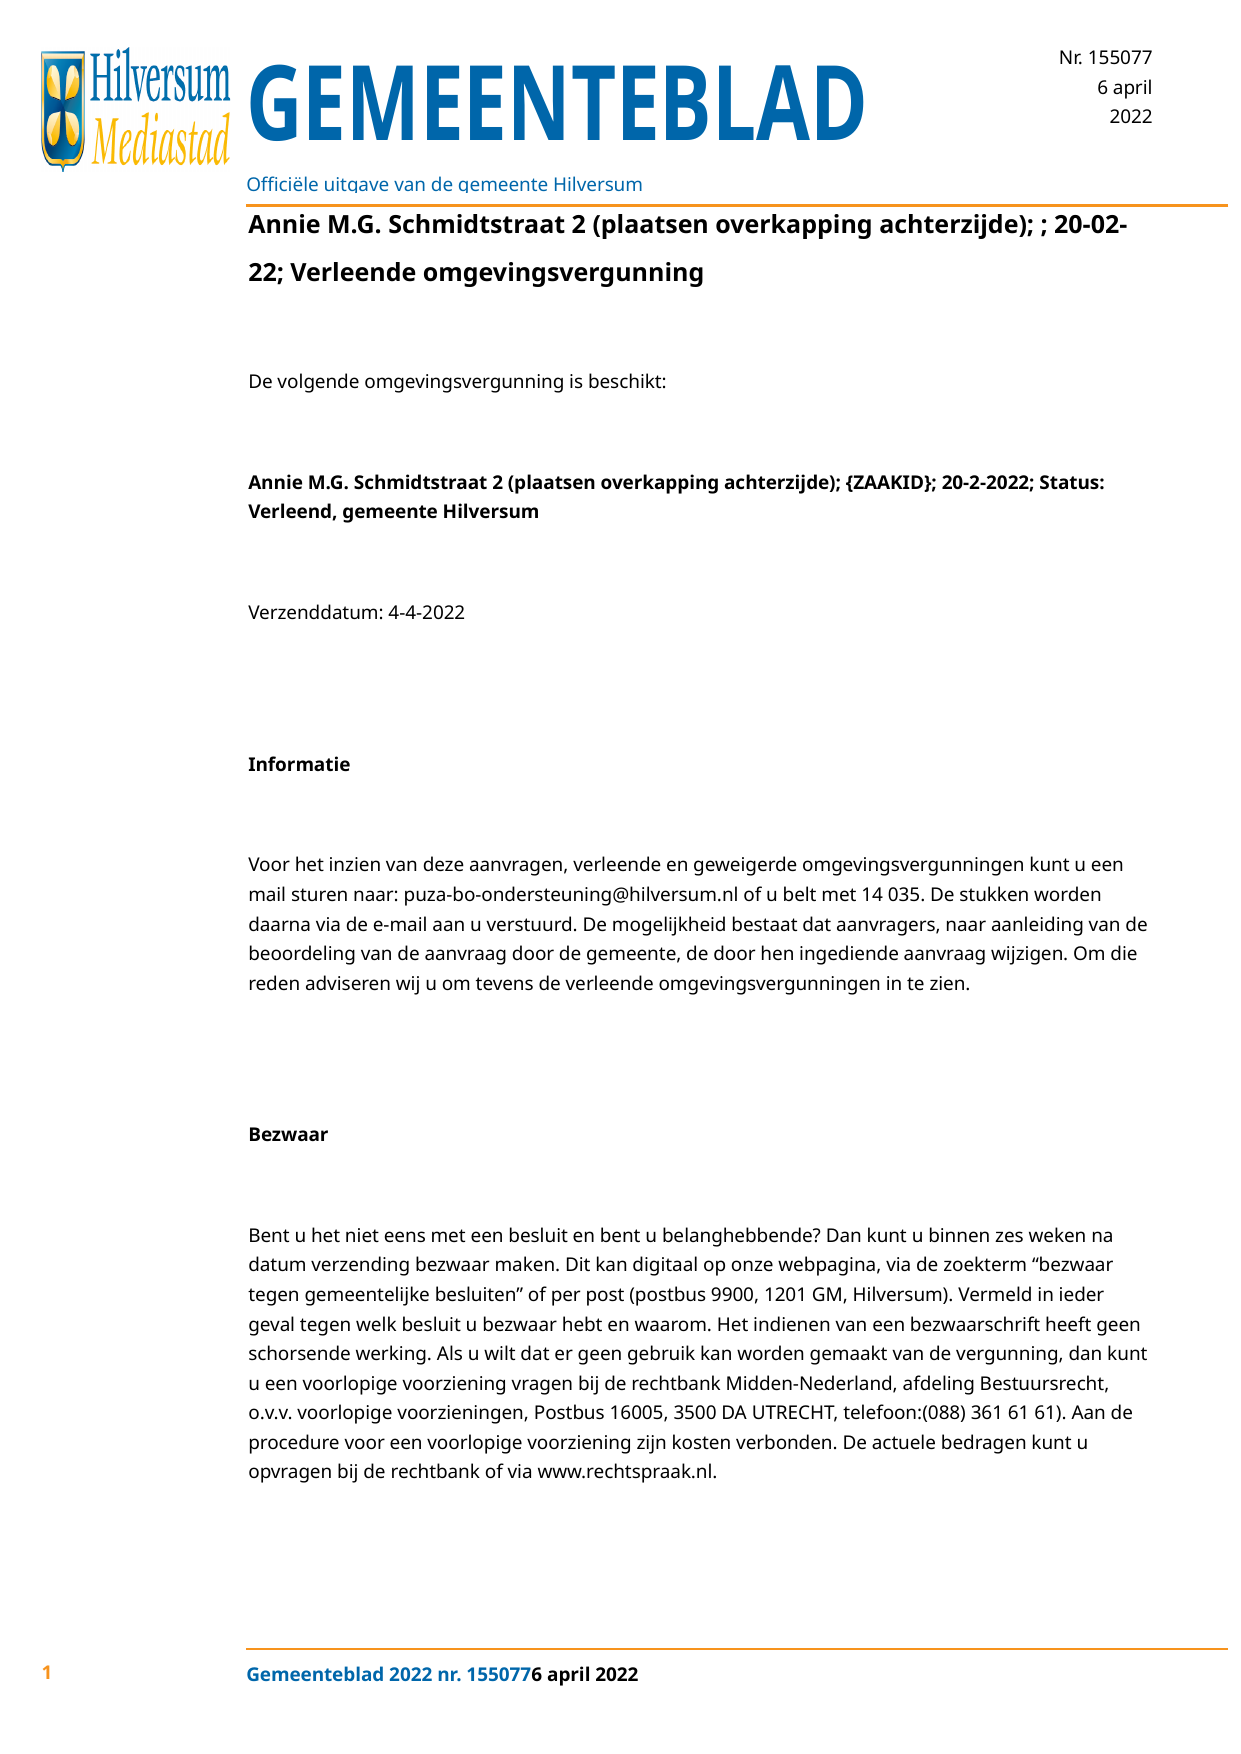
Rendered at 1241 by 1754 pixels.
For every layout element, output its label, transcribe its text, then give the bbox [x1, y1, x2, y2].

picture [41, 47, 231, 172]
text Bezwaar [248, 1121, 1152, 1147]
text Voor het inzien van deze aanvragen, verleende en geweigerde omgevingsvergunningen kunt u een mail sturen naar: puza-bo-ondersteuning@hilversum.nl of u belt met 14 035. De stukken worden daarna via de e-mail aan u verstuurd. De mogelijkheid bestaat dat aanvragers, naar aanleiding van de beoordeling van de aanvraag door de gemeente, de door hen ingediende aanvraag wijzigen. Om die reden adviseren wij u om tevens de verleende omgevingsvergunningen in te zien. [248, 852, 1152, 996]
text Annie M.G. Schmidtstraat 2 (plaatsen overkapping achterzijde); {ZAAKID}; 20-2-2022; Status: Verleend, gemeente Hilversum [248, 469, 1152, 524]
text Informatie [248, 751, 1152, 777]
text Annie M.G. Schmidtstraat 2 (plaatsen overkapping achterzijde); ; 20-02-22; Verleende omgevingsvergunning [248, 207, 1152, 288]
text De volgende omgevingsvergunning is beschikt: [248, 368, 1152, 394]
text Verzenddatum: 4-4-2022 [248, 599, 1152, 625]
text Bent u het niet eens met een besluit en bent u belanghebbende? Dan kunt u binnen zes weken na datum verzending bezwaar maken. Dit kan digitaal op onze webpagina, via de zoekterm “bezwaar tegen gemeentelijke besluiten” of per post (postbus 9900, 1201 GM, Hilversum). Vermeld in ieder geval tegen welk besluit u bezwaar hebt en waarom. Het indienen van een bezwaarschrift heeft geen schorsende werking. Als u wilt dat er geen gebruik kan worden gemaakt van de vergunning, dan kunt u een voorlopige voorziening vragen bij de rechtbank Midden-Nederland, afdeling Bestuursrecht, o.v.v. voorlopige voorzieningen, Postbus 16005, 3500 DA UTRECHT, telefoon:(088) 361 61 61). Aan de procedure voor een voorlopige voorziening zijn kosten verbonden. De actuele bedragen kunt u opvragen bij de rechtbank of via www.rechtspraak.nl. [248, 1222, 1152, 1484]
